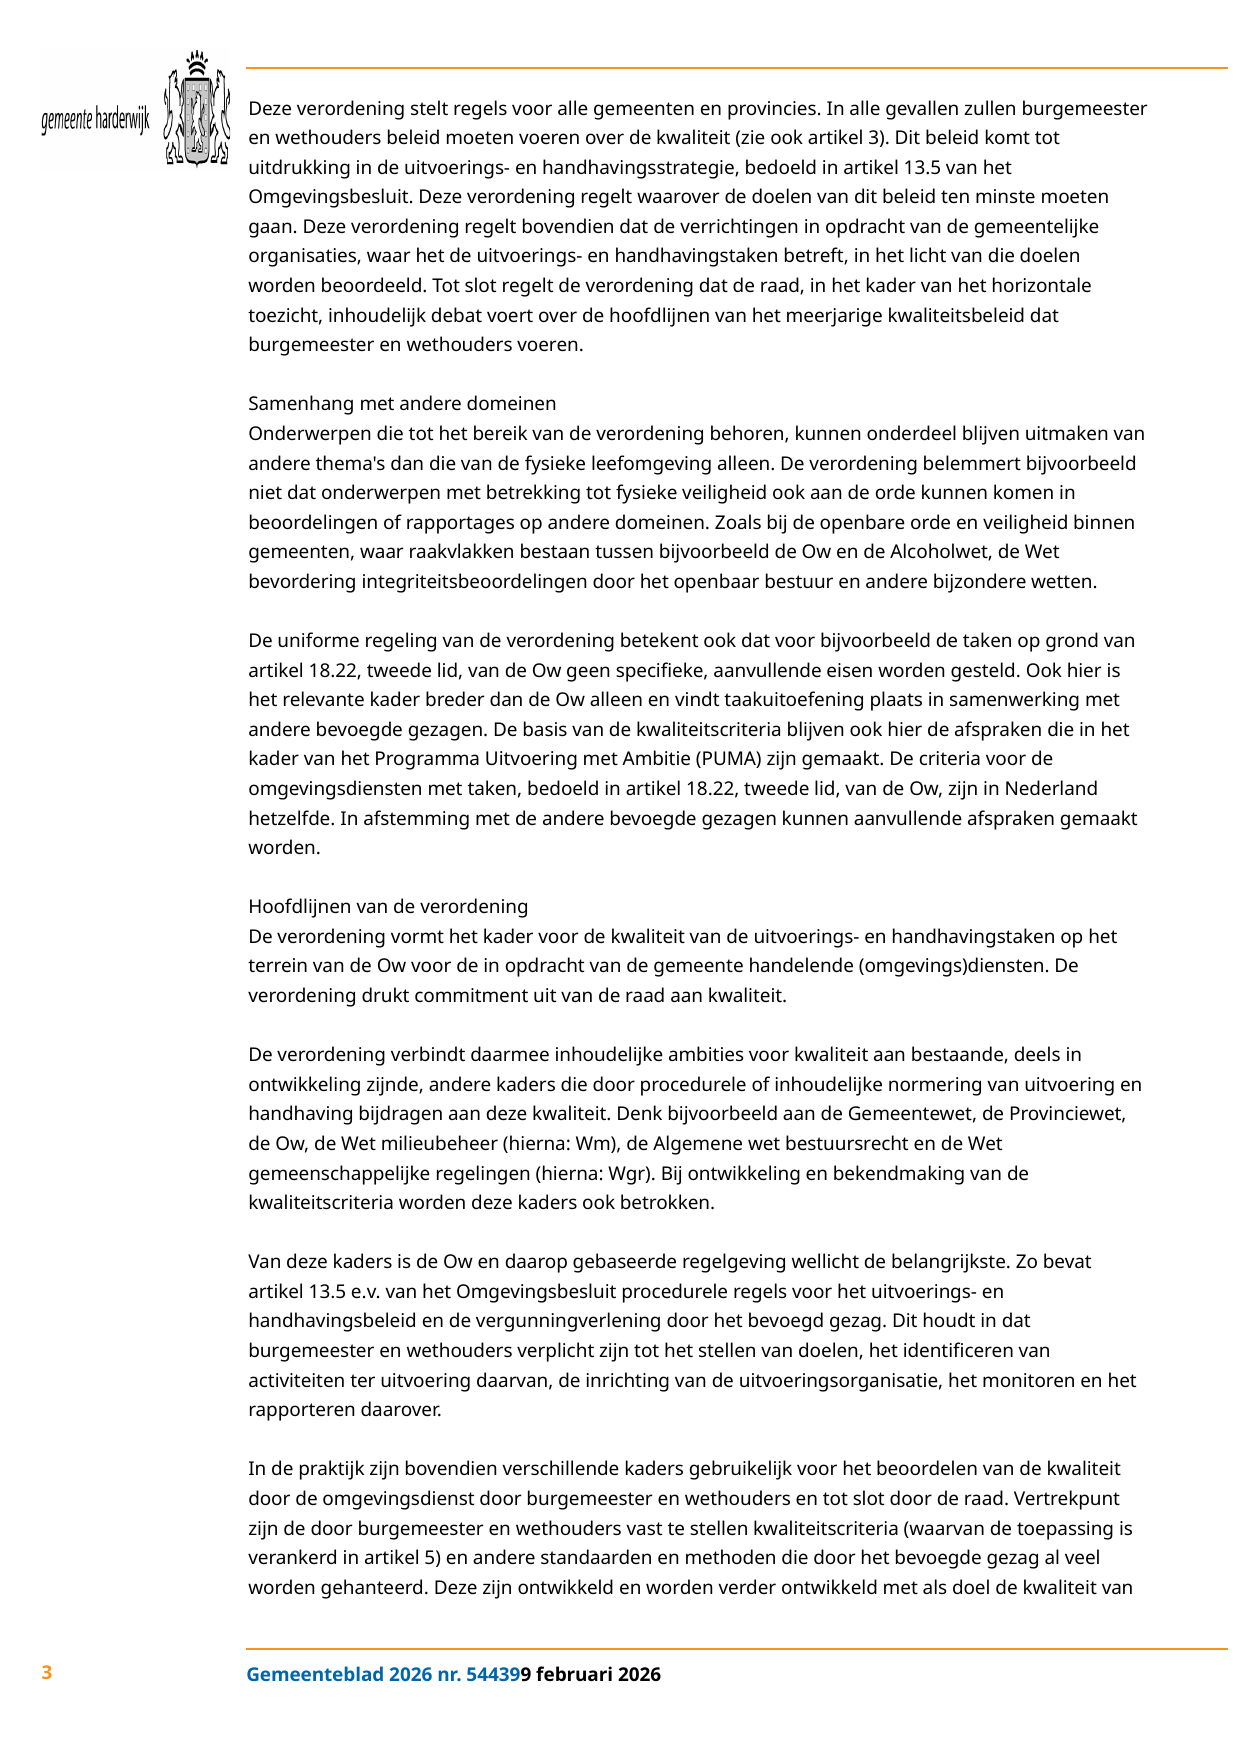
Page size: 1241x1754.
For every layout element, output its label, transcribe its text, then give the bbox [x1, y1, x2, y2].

text Onderwerpen die tot het bereik van de verordening behoren, kunnen onderdeel blijven uitmaken van andere thema's dan die van de fysieke leefomgeving alleen. De verordening belemmert bijvoorbeeld niet dat onderwerpen met betrekking tot fysieke veiligheid ook aan de orde kunnen komen in beoordelingen of rapportages op andere domeinen. Zoals bij de openbare orde en veiligheid binnen gemeenten, waar raakvlakken bestaan tussen bijvoorbeeld de Ow en de Alcoholwet, de Wet bevordering integriteitsbeoordelingen door het openbaar bestuur en andere bijzondere wetten. [248, 420, 1152, 594]
text Van deze kaders is de Ow en daarop gebaseerde regelgeving wellicht de belangrijkste. Zo bevat artikel 13.5 e.v. van het Omgevingsbesluit procedurele regels voor het uitvoerings- en handhavingsbeleid en de vergunningverlening door het bevoegd gezag. Dit houdt in dat burgemeester en wethouders verplicht zijn tot het stellen van doelen, het identificeren van activiteiten ter uitvoering daarvan, de inrichting van de uitvoeringsorganisatie, het monitoren en het rapporteren daarover. [248, 1248, 1152, 1422]
text Deze verordening stelt regels voor alle gemeenten en provincies. In alle gevallen zullen burgemeester en wethouders beleid moeten voeren over de kwaliteit (zie ook artikel 3). Dit beleid komt tot uitdrukking in de uitvoerings- en handhavingsstrategie, bedoeld in artikel 13.5 van het Omgevingsbesluit. Deze verordening regelt waarover de doelen van dit beleid ten minste moeten gaan. Deze verordening regelt bovendien dat de verrichtingen in opdracht van de gemeentelijke organisaties, waar het de uitvoerings- en handhavingstaken betreft, in het licht van die doelen worden beoordeeld. Tot slot regelt de verordening dat de raad, in het kader van het horizontale toezicht, inhoudelijk debat voert over de hoofdlijnen van het meerjarige kwaliteitsbeleid dat burgemeester en wethouders voeren. [248, 95, 1152, 357]
text In de praktijk zijn bovendien verschillende kaders gebruikelijk voor het beoordelen van de kwaliteit door de omgevingsdienst door burgemeester en wethouders en tot slot door de raad. Vertrekpunt zijn de door burgemeester en wethouders vast te stellen kwaliteitscriteria (waarvan de toepassing is verankerd in artikel 5) en andere standaarden en methoden die door het bevoegde gezag al veel worden gehanteerd. Deze zijn ontwikkeld en worden verder ontwikkeld met als doel de kwaliteit van [248, 1456, 1152, 1600]
text De verordening vormt het kader voor de kwaliteit van de uitvoerings- en handhavingstaken op het terrein van de Ow voor de in opdracht van de gemeente handelende (omgevings)diensten. De verordening drukt commitment uit van de raad aan kwaliteit. [248, 923, 1152, 1008]
picture [41, 47, 231, 172]
text De uniforme regeling van de verordening betekent ook dat voor bijvoorbeeld de taken op grond van artikel 18.22, tweede lid, van de Ow geen specifieke, aanvullende eisen worden gesteld. Ook hier is het relevante kader breder dan de Ow alleen en vindt taakuitoefening plaats in samenwerking met andere bevoegde gezagen. De basis van de kwaliteitscriteria blijven ook hier de afspraken die in het kader van het Programma Uitvoering met Ambitie (PUMA) zijn gemaakt. De criteria voor de omgevingsdiensten met taken, bedoeld in artikel 18.22, tweede lid, van de Ow, zijn in Nederland hetzelfde. In afstemming met de andere bevoegde gezagen kunnen aanvullende afspraken gemaakt worden. [248, 627, 1152, 860]
text De verordening verbindt daarmee inhoudelijke ambities voor kwaliteit aan bestaande, deels in ontwikkeling zijnde, andere kaders die door procedurele of inhoudelijke normering van uitvoering en handhaving bijdragen aan deze kwaliteit. Denk bijvoorbeeld aan de Gemeentewet, de Provinciewet, de Ow, de Wet milieubeheer (hierna: Wm), de Algemene wet bestuursrecht en de Wet gemeenschappelijke regelingen (hierna: Wgr). Bij ontwikkeling en bekendmaking van de kwaliteitscriteria worden deze kaders ook betrokken. [248, 1041, 1152, 1215]
text Hoofdlijnen van de verordening [248, 893, 1152, 919]
text Samenhang met andere domeinen [248, 391, 1152, 416]
